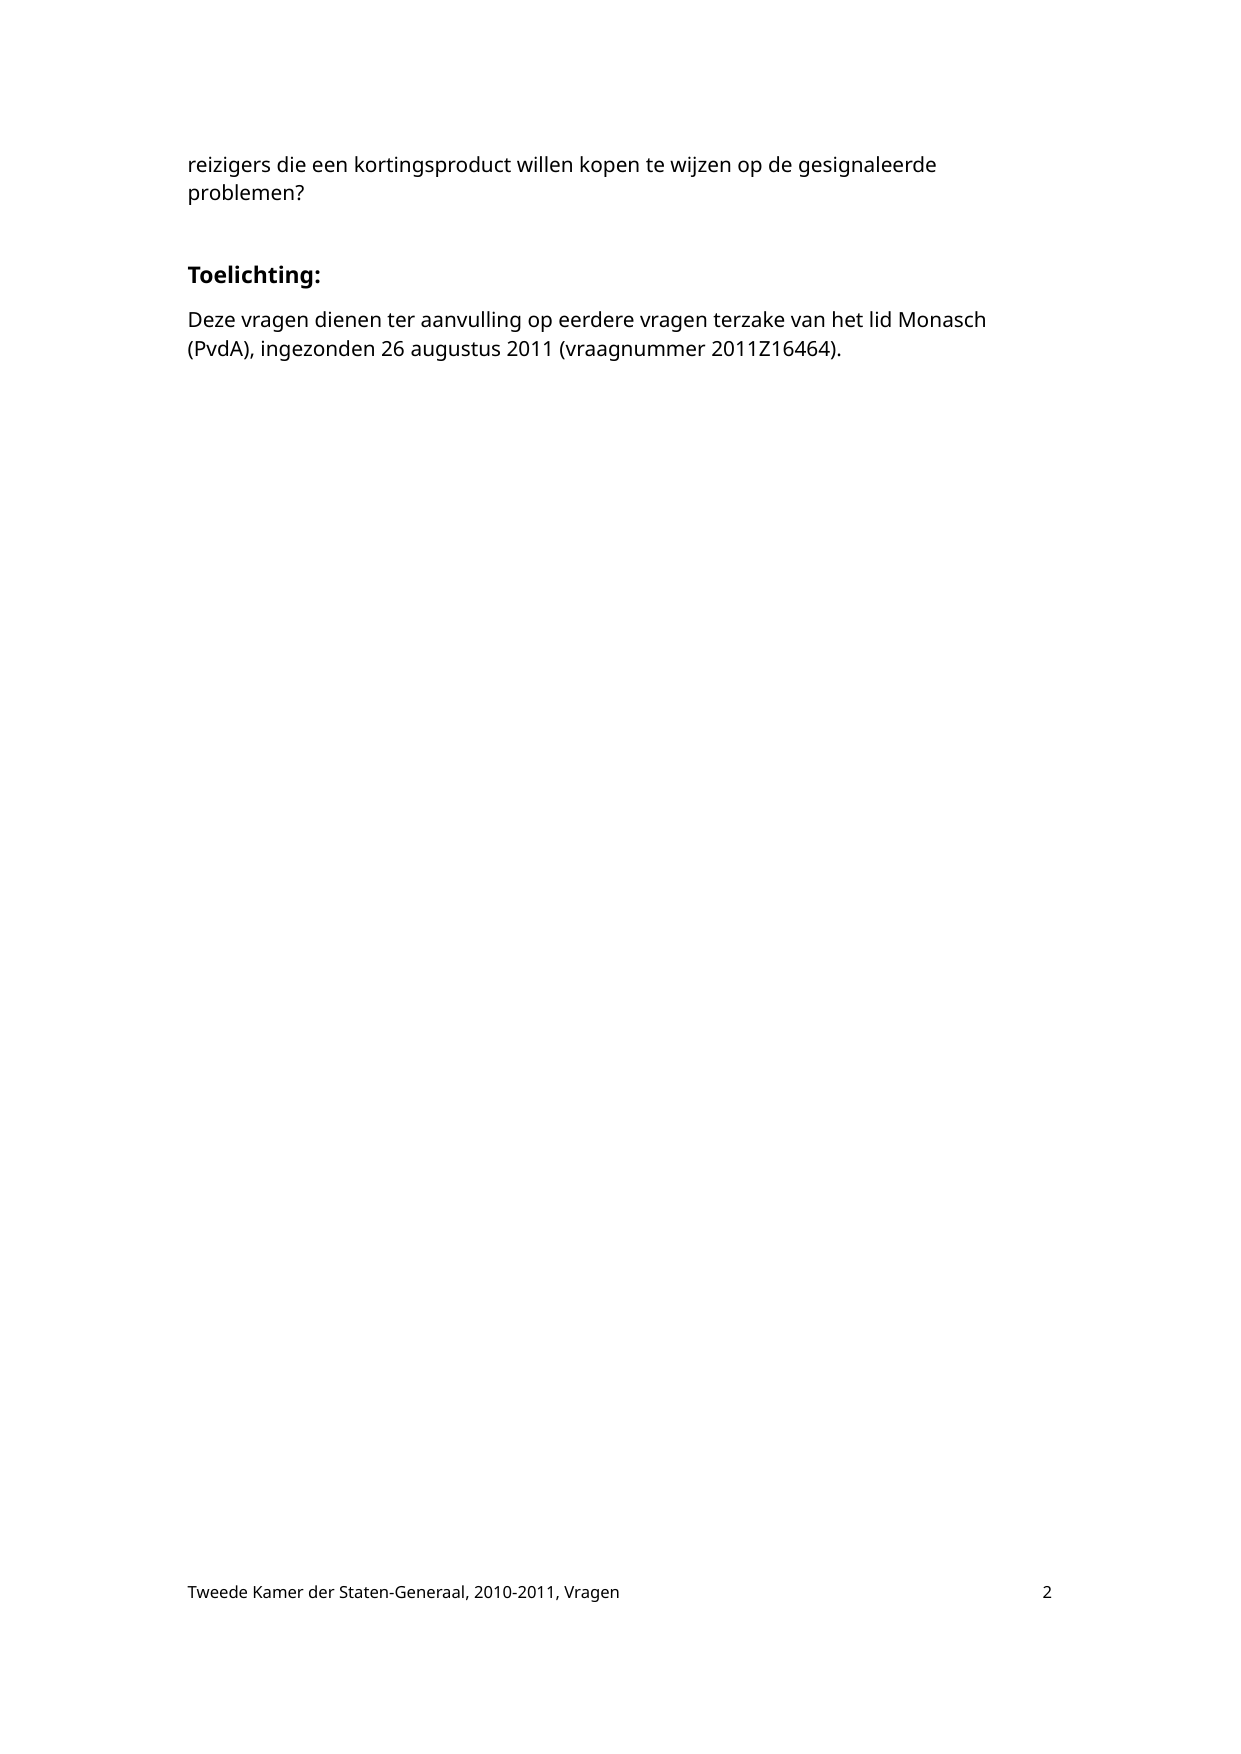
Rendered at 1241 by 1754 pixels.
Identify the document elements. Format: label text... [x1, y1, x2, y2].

text reizigers die een kortingsproduct willen kopen te wijzen op de gesignaleerde problemen? [187, 150, 1053, 207]
subtitle Toelichting: [187, 259, 1053, 291]
text Deze vragen dienen ter aanvulling op eerdere vragen terzake van het lid Monasch (PvdA), ingezonden 26 augustus 2011 (vraagnummer 2011Z16464). [187, 306, 1053, 362]
